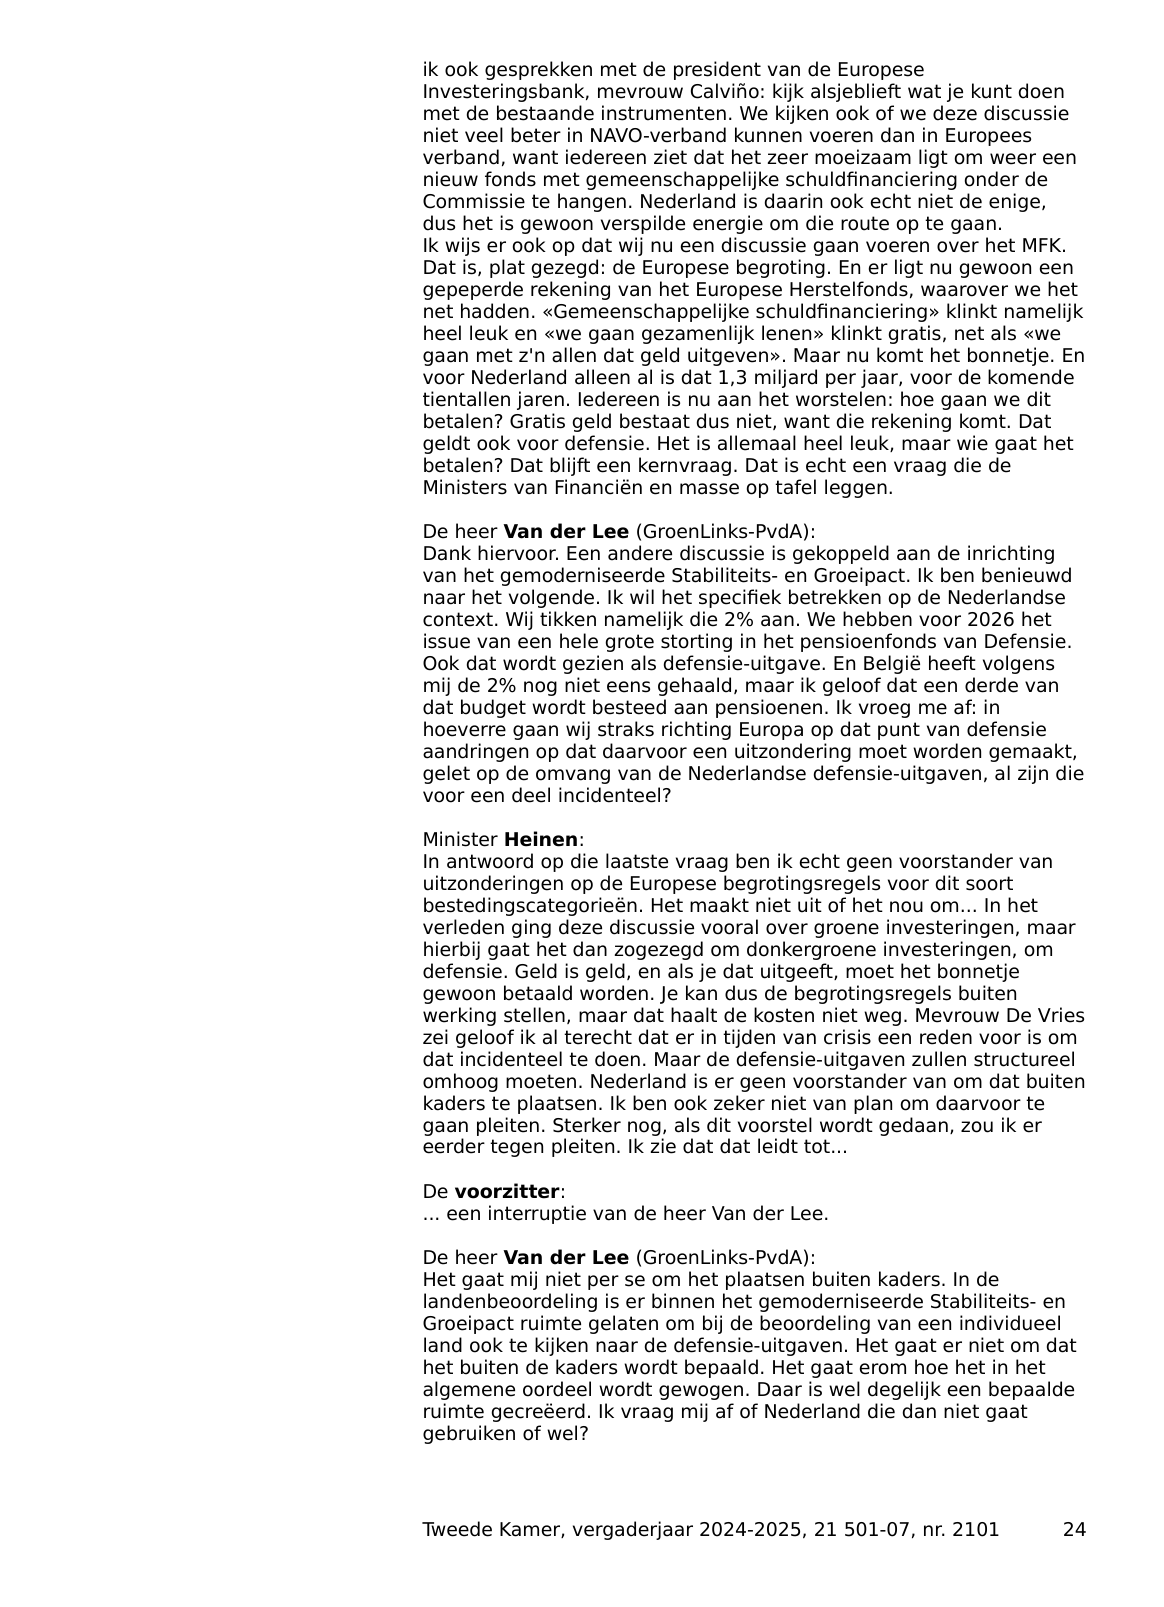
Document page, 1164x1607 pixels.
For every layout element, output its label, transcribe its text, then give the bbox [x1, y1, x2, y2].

text Ik wijs er ook op dat wij nu een discussie gaan voeren over het MFK. Dat is, plat gezegd: de Europese begroting. En er ligt nu gewoon een gepeperde rekening van het Europese Herstelfonds, waarover we het net hadden. «Gemeenschappelijke schuldfinanciering» klinkt namelijk heel leuk en «we gaan gezamenlijk lenen» klinkt gratis, net als «we gaan met z'n allen dat geld uitgeven». Maar nu komt het bonnetje. En voor Nederland alleen al is dat 1,3 miljard per jaar, voor de komende tientallen jaren. Iedereen is nu aan het worstelen: hoe gaan we dit betalen? Gratis geld bestaat dus niet, want die rekening komt. Dat geldt ook voor defensie. Het is allemaal heel leuk, maar wie gaat het betalen? Dat blijft een kernvraag. Dat is echt een vraag die de Ministers van Financiën en masse op tafel leggen. [422, 235, 1087, 499]
text De voorzitter: [422, 1181, 1087, 1203]
text De heer Van der Lee (GroenLinks-PvdA): [422, 1247, 1087, 1269]
text Minister Heinen: [422, 829, 1087, 851]
text In antwoord op die laatste vraag ben ik echt geen voorstander van uitzonderingen op de Europese begrotingsregels voor dit soort bestedingscategorieën. Het maakt niet uit of het nou om... In het verleden ging deze discussie vooral over groene investeringen, maar hierbij gaat het dan zogezegd om donkergroene investeringen, om defensie. Geld is geld, en als je dat uitgeeft, moet het bonnetje gewoon betaald worden. Je kan dus de begrotingsregels buiten werking stellen, maar dat haalt de kosten niet weg. Mevrouw De Vries zei geloof ik al terecht dat er in tijden van crisis een reden voor is om dat incidenteel te doen. Maar de defensie-uitgaven zullen structureel omhoog moeten. Nederland is er geen voorstander van om dat buiten kaders te plaatsen. Ik ben ook zeker niet van plan om daarvoor te gaan pleiten. Sterker nog, als dit voorstel wordt gedaan, zou ik er eerder tegen pleiten. Ik zie dat dat leidt tot... [422, 851, 1087, 1158]
text Het gaat mij niet per se om het plaatsen buiten kaders. In de landenbeoordeling is er binnen het gemoderniseerde Stabiliteits- en Groeipact ruimte gelaten om bij de beoordeling van een individueel land ook te kijken naar de defensie-uitgaven. Het gaat er niet om dat het buiten de kaders wordt bepaald. Het gaat erom hoe het in het algemene oordeel wordt gewogen. Daar is wel degelijk een bepaalde ruimte gecreëerd. Ik vraag mij af of Nederland die dan niet gaat gebruiken of wel? [422, 1269, 1087, 1444]
text Dank hiervoor. Een andere discussie is gekoppeld aan de inrichting van het gemoderniseerde Stabiliteits- en Groeipact. Ik ben benieuwd naar het volgende. Ik wil het specifiek betrekken op de Nederlandse context. Wij tikken namelijk die 2% aan. We hebben voor 2026 het issue van een hele grote storting in het pensioenfonds van Defensie. Ook dat wordt gezien als defensie-uitgave. En België heeft volgens mij de 2% nog niet eens gehaald, maar ik geloof dat een derde van dat budget wordt besteed aan pensioenen. Ik vroeg me af: in hoeverre gaan wij straks richting Europa op dat punt van defensie aandringen op dat daarvoor een uitzondering moet worden gemaakt, gelet op de omvang van de Nederlandse defensie-uitgaven, al zijn die voor een deel incidenteel? [422, 543, 1087, 807]
text ... een interruptie van de heer Van der Lee. [422, 1203, 1087, 1224]
text ik ook gesprekken met de president van de Europese Investeringsbank, mevrouw Calviño: kijk alsjeblieft wat je kunt doen met de bestaande instrumenten. We kijken ook of we deze discussie niet veel beter in NAVO-verband kunnen voeren dan in Europees verband, want iedereen ziet dat het zeer moeizaam ligt om weer een nieuw fonds met gemeenschappelijke schuldfinanciering onder de Commissie te hangen. Nederland is daarin ook echt niet de enige, dus het is gewoon verspilde energie om die route op te gaan. [422, 59, 1087, 235]
text De heer Van der Lee (GroenLinks-PvdA): [422, 521, 1087, 543]
